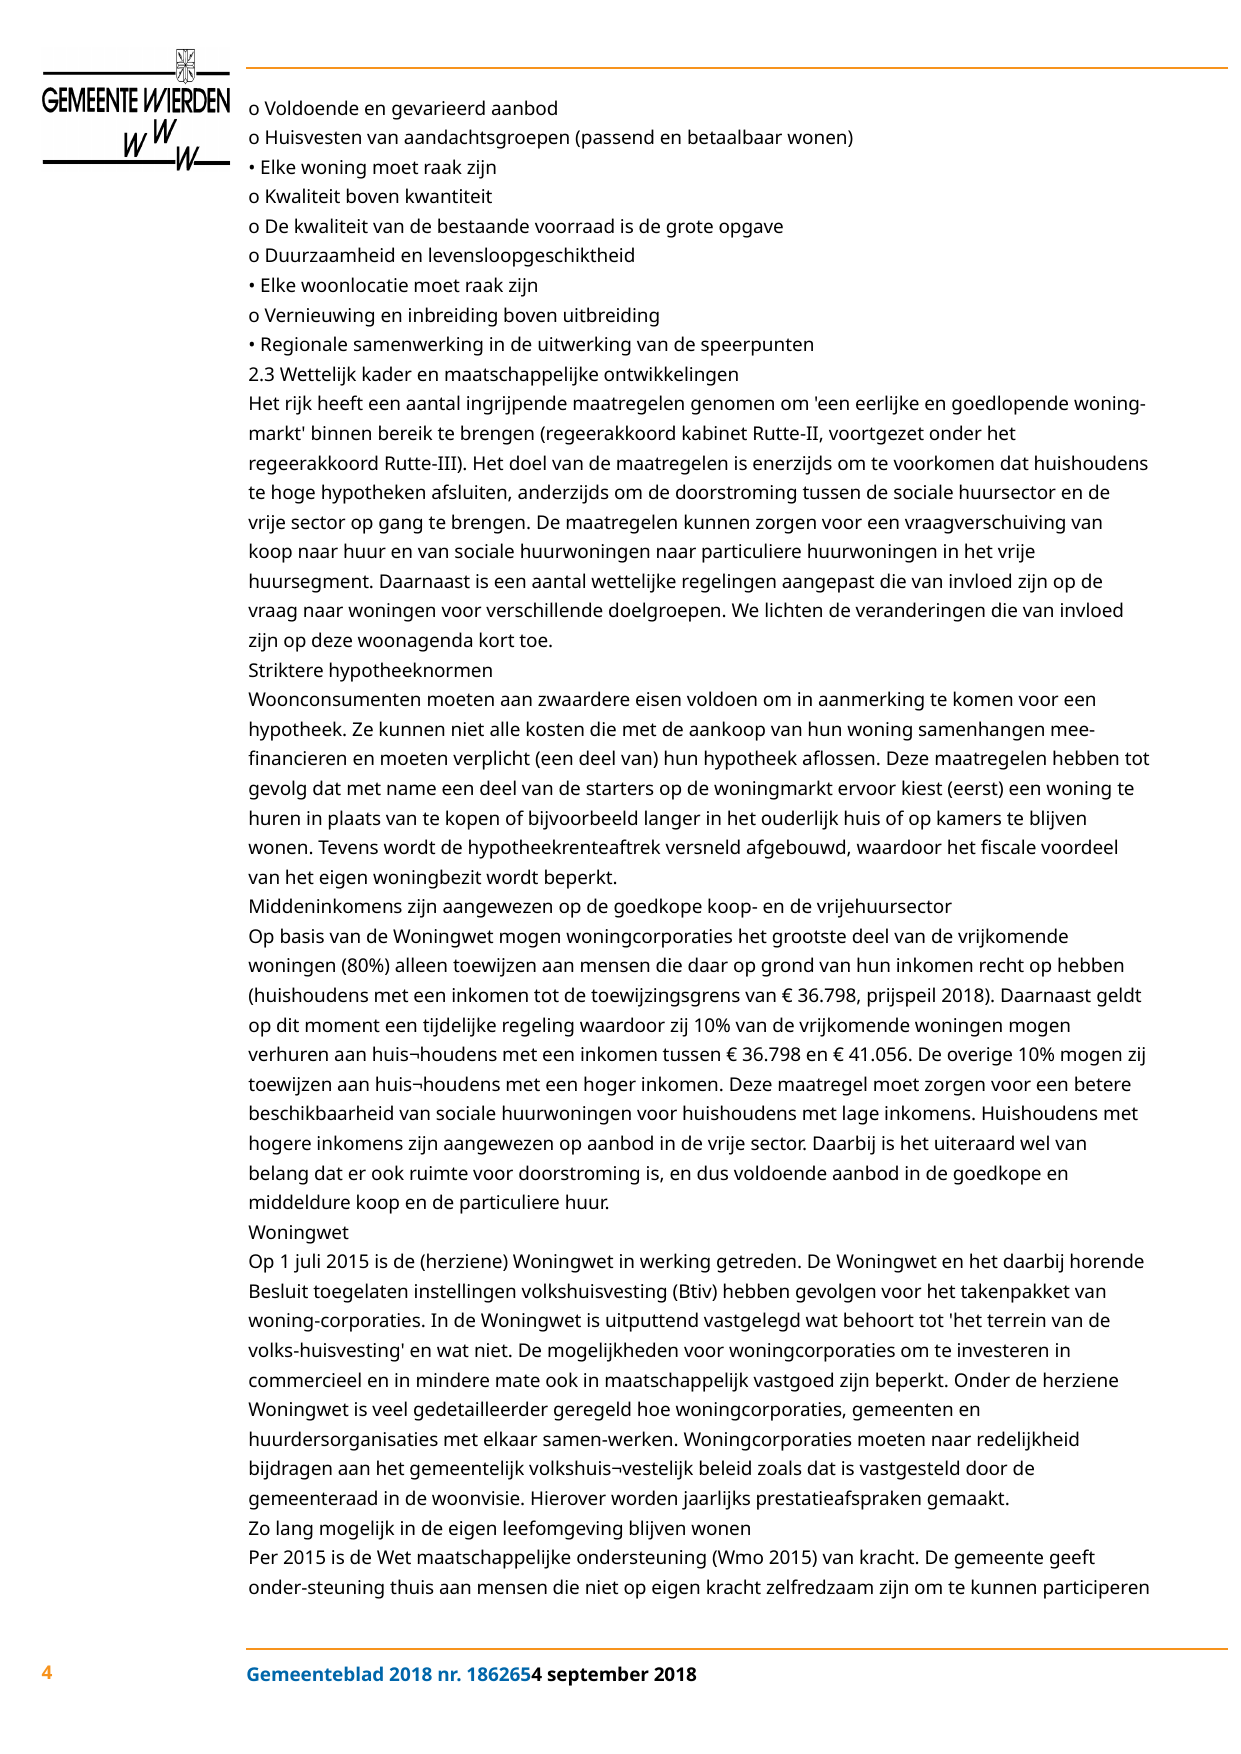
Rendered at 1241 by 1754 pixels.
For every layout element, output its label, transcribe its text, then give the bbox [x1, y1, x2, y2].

text Zo lang mogelijk in de eigen leefomgeving blijven wonen [248, 1515, 1152, 1541]
text Woningwet [248, 1219, 1152, 1245]
text Het rijk heeft een aantal ingrijpende maatregelen genomen om 'een eerlijke en goedlopende woning-markt' binnen bereik te brengen (regeerakkoord kabinet Rutte-II, voortgezet onder het regeerakkoord Rutte-III). Het doel van de maatregelen is enerzijds om te voorkomen dat huishoudens te hoge hypotheken afsluiten, anderzijds om de doorstroming tussen de sociale huursector en de vrije sector op gang te brengen. De maatregelen kunnen zorgen voor een vraagverschuiving van koop naar huur en van sociale huurwoningen naar particuliere huurwoningen in het vrije huursegment. Daarnaast is een aantal wettelijke regelingen aangepast die van invloed zijn op de vraag naar woningen voor verschillende doelgroepen. We lichten de veranderingen die van invloed zijn op deze woonagenda kort toe. [248, 391, 1152, 653]
text • Regionale samenwerking in de uitwerking van de speerpunten [248, 331, 1152, 357]
text o Huisvesten van aandachtsgroepen (passend en betaalbaar wonen) [248, 124, 1152, 150]
text Op basis van de Woningwet mogen woningcorporaties het grootste deel van de vrijkomende woningen (80%) alleen toewijzen aan mensen die daar op grond van hun inkomen recht op hebben (huishoudens met een inkomen tot de toewijzingsgrens van € 36.798, prijspeil 2018). Daarnaast geldt op dit moment een tijdelijke regeling waardoor zij 10% van de vrijkomende woningen mogen verhuren aan huis¬houdens met een inkomen tussen € 36.798 en € 41.056. De overige 10% mogen zij toewijzen aan huis¬houdens met een hoger inkomen. Deze maatregel moet zorgen voor een betere beschikbaarheid van sociale huurwoningen voor huishoudens met lage inkomens. Huishoudens met hogere inkomens zijn aangewezen op aanbod in de vrije sector. Daarbij is het uiteraard wel van belang dat er ook ruimte voor doorstroming is, en dus voldoende aanbod in de goedkope en middeldure koop en de particuliere huur. [248, 923, 1152, 1215]
text Middeninkomens zijn aangewezen op de goedkope koop- en de vrijehuursector [248, 893, 1152, 919]
text • Elke woning moet raak zijn [248, 154, 1152, 180]
text Striktere hypotheeknormen [248, 657, 1152, 683]
text o Vernieuwing en inbreiding boven uitbreiding [248, 302, 1152, 328]
text o Duurzaamheid en levensloopgeschiktheid [248, 243, 1152, 268]
text o Voldoende en gevarieerd aanbod [248, 95, 1152, 121]
text Woonconsumenten moeten aan zwaardere eisen voldoen om in aanmerking te komen voor een hypotheek. Ze kunnen niet alle kosten die met de aankoop van hun woning samenhangen mee-financieren en moeten verplicht (een deel van) hun hypotheek aflossen. Deze maatregelen hebben tot gevolg dat met name een deel van de starters op de woningmarkt ervoor kiest (eerst) een woning te huren in plaats van te kopen of bijvoorbeeld langer in het ouderlijk huis of op kamers te blijven wonen. Tevens wordt de hypotheekrenteaftrek versneld afgebouwd, waardoor het fiscale voordeel van het eigen woningbezit wordt beperkt. [248, 686, 1152, 890]
text 2.3 Wettelijk kader en maatschappelijke ontwikkelingen [248, 361, 1152, 387]
text o De kwaliteit van de bestaande voorraad is de grote opgave [248, 213, 1152, 239]
text • Elke woonlocatie moet raak zijn [248, 272, 1152, 298]
text Per 2015 is de Wet maatschappelijke ondersteuning (Wmo 2015) van kracht. De gemeente geeft onder-steuning thuis aan mensen die niet op eigen kracht zelfredzaam zijn om te kunnen participeren [248, 1544, 1152, 1600]
picture [41, 47, 231, 172]
text Op 1 juli 2015 is de (herziene) Woningwet in werking getreden. De Woningwet en het daarbij horende Besluit toegelaten instellingen volkshuisvesting (Btiv) hebben gevolgen voor het takenpakket van woning-corporaties. In de Woningwet is uitputtend vastgelegd wat behoort tot 'het terrein van de volks-huisvesting' en wat niet. De mogelijkheden voor woningcorporaties om te investeren in commercieel en in mindere mate ook in maatschappelijk vastgoed zijn beperkt. Onder de herziene Woningwet is veel gedetailleerder geregeld hoe woningcorporaties, gemeenten en huurdersorganisaties met elkaar samen-werken. Woningcorporaties moeten naar redelijkheid bijdragen aan het gemeentelijk volkshuis¬vestelijk beleid zoals dat is vastgesteld door de gemeenteraad in de woonvisie. Hierover worden jaarlijks prestatieafspraken gemaakt. [248, 1248, 1152, 1511]
text o Kwaliteit boven kwantiteit [248, 183, 1152, 209]
